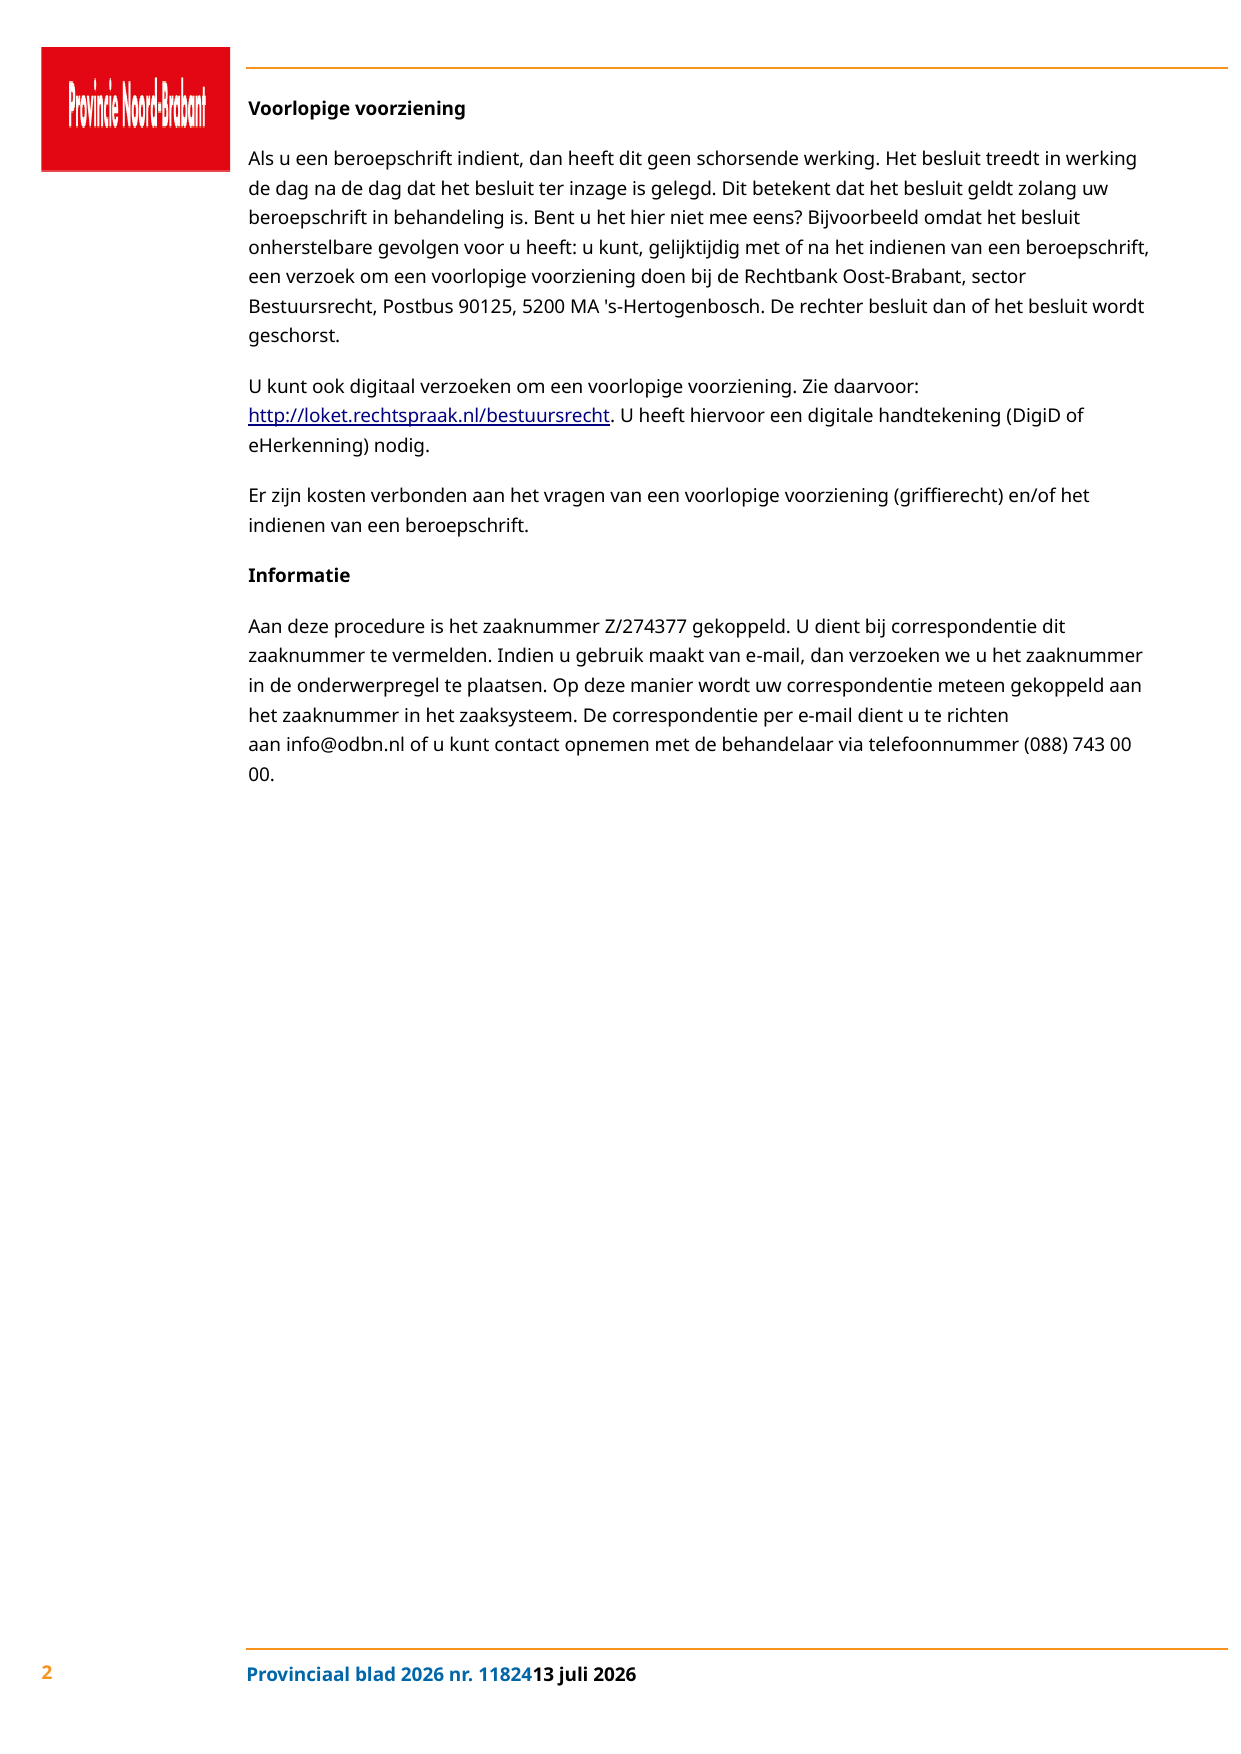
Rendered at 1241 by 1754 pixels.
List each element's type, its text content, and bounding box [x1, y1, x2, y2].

text U kunt ook digitaal verzoeken om een voorlopige voorziening. Zie daarvoor: http://loket.rechtspraak.nl/bestuursrecht. U heeft hiervoor een digitale handtekening (DigiD of eHerkenning) nodig. [248, 373, 1152, 458]
text Informatie [248, 563, 1152, 588]
text Er zijn kosten verbonden aan het vragen van een voorlopige voorziening (griffierecht) en/of het indienen van een beroepschrift. [248, 483, 1152, 538]
text Aan deze procedure is het zaaknummer Z/274377 gekoppeld. U dient bij correspondentie dit zaaknummer te vermelden. Indien u gebruik maakt van e-mail, dan verzoeken we u het zaaknummer in de onderwerpregel te plaatsen. Op deze manier wordt uw correspondentie meteen gekoppeld aan het zaaknummer in het zaaksysteem. De correspondentie per e-mail dient u te richten aan info@odbn.nl of u kunt contact opnemen met de behandelaar via telefoonnummer (088) 743 00 00. [248, 613, 1152, 787]
picture [41, 47, 231, 172]
text Als u een beroepschrift indient, dan heeft dit geen schorsende werking. Het besluit treedt in werking de dag na de dag dat het besluit ter inzage is gelegd. Dit betekent dat het besluit geldt zolang uw beroepschrift in behandeling is. Bent u het hier niet mee eens? Bijvoorbeeld omdat het besluit onherstelbare gevolgen voor u heeft: u kunt, gelijktijdig met of na het indienen van een beroepschrift, een verzoek om een voorlopige voorziening doen bij de Rechtbank Oost-Brabant, sector Bestuursrecht, Postbus 90125, 5200 MA 's‑Hertogenbosch. De rechter besluit dan of het besluit wordt geschorst. [248, 145, 1152, 348]
text Voorlopige voorziening [248, 95, 1152, 121]
